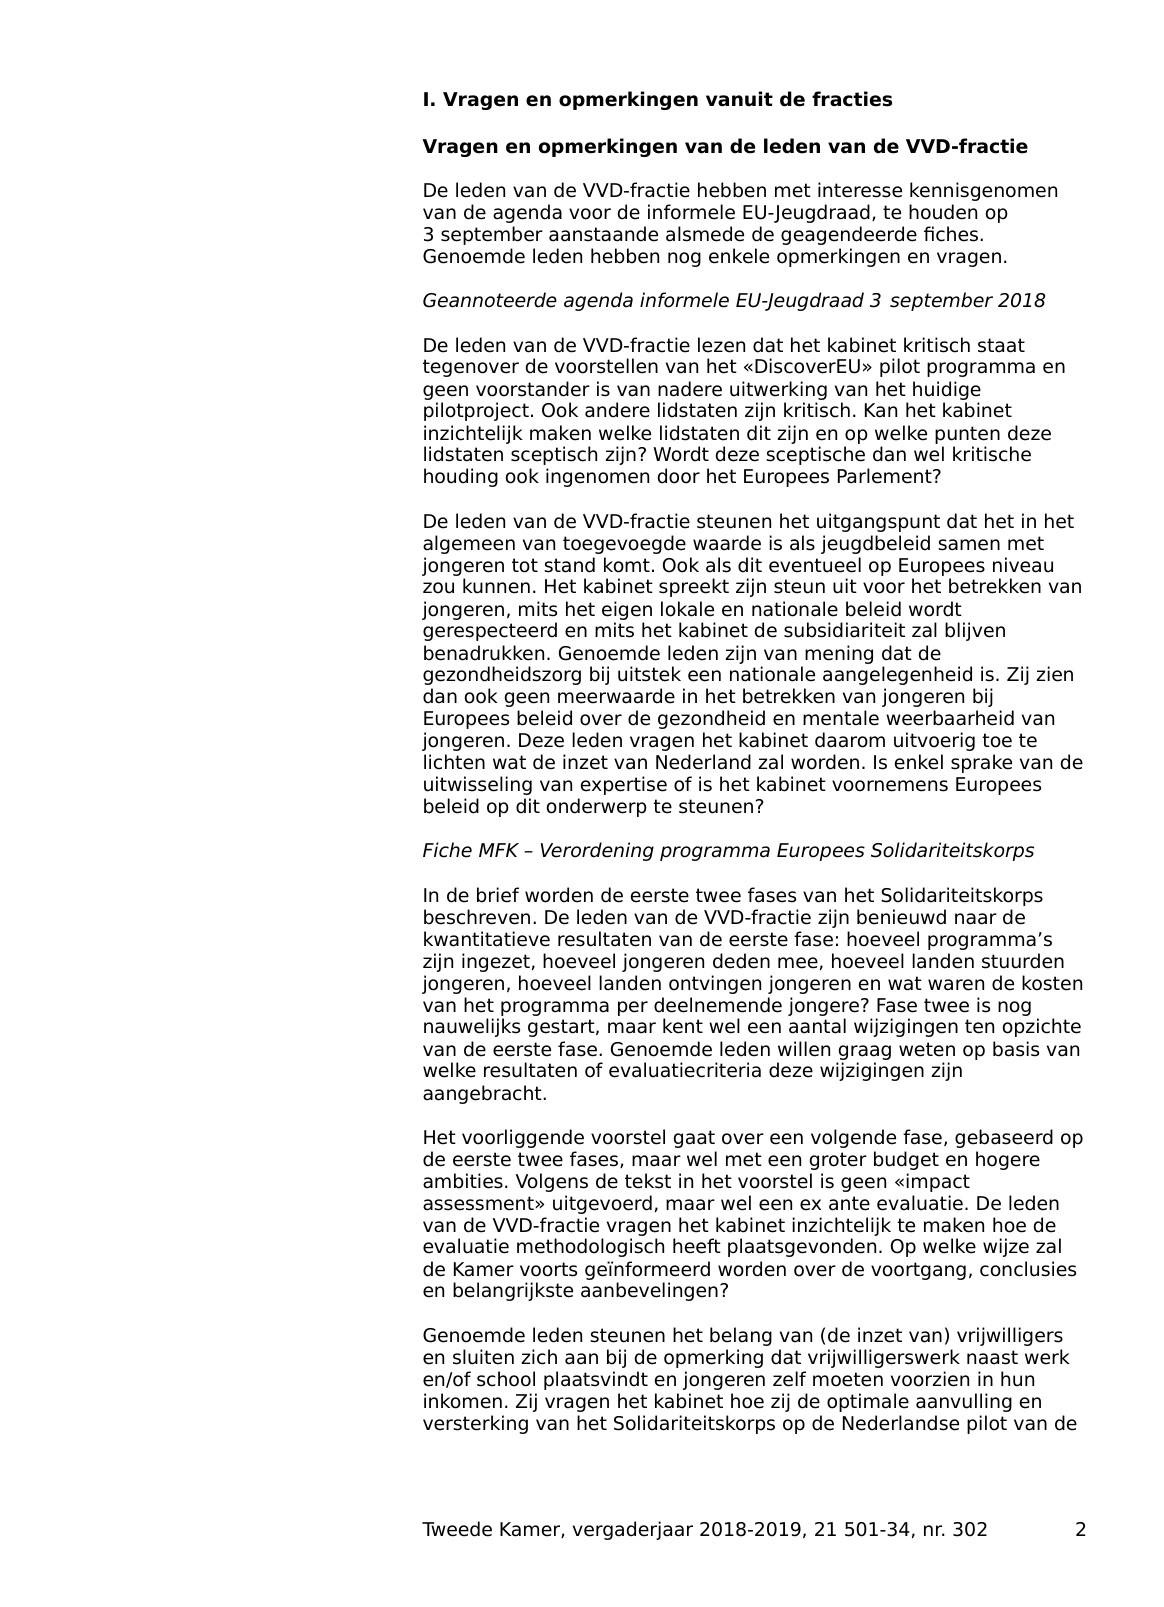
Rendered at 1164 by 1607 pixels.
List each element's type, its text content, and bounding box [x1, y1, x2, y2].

subtitle I. Vragen en opmerkingen vanuit de fracties [422, 89, 1087, 111]
text In de brief worden de eerste twee fases van het Solidariteitskorps beschreven. De leden van de VVD-fractie zijn benieuwd naar de kwantitatieve resultaten van de eerste fase: hoeveel programma’s zijn ingezet, hoeveel jongeren deden mee, hoeveel landen stuurden jongeren, hoeveel landen ontvingen jongeren en wat waren de kosten van het programma per deelnemende jongere? Fase twee is nog nauwelijks gestart, maar kent wel een aantal wijzigingen ten opzichte van de eerste fase. Genoemde leden willen graag weten op basis van welke resultaten of evaluatiecriteria deze wijzigingen zijn aangebracht. [422, 884, 1087, 1104]
subtitle Vragen en opmerkingen van de leden van de VVD-fractie [422, 136, 1087, 158]
text De leden van de VVD-fractie steunen het uitgangspunt dat het in het algemeen van toegevoegde waarde is als jeugdbeleid samen met jongeren tot stand komt. Ook als dit eventueel op Europees niveau zou kunnen. Het kabinet spreekt zijn steun uit voor het betrekken van jongeren, mits het eigen lokale en nationale beleid wordt gerespecteerd en mits het kabinet de subsidiariteit zal blijven benadrukken. Genoemde leden zijn van mening dat de gezondheidszorg bij uitstek een nationale aangelegenheid is. Zij zien dan ook geen meerwaarde in het betrekken van jongeren bij Europees beleid over de gezondheid en mentale weerbaarheid van jongeren. Deze leden vragen het kabinet daarom uitvoerig toe te lichten wat de inzet van Nederland zal worden. Is enkel sprake van de uitwisseling van expertise of is het kabinet voornemens Europees beleid op dit onderwerp te steunen? [422, 511, 1087, 818]
subtitle Geannoteerde agenda informele EU-Jeugdraad 3 september 2018 [422, 290, 1087, 312]
text De leden van de VVD-fractie hebben met interesse kennisgenomen van de agenda voor de informele EU-Jeugdraad, te houden op 3 september aanstaande alsmede de geagendeerde fiches. Genoemde leden hebben nog enkele opmerkingen en vragen. [422, 180, 1087, 268]
text De leden van de VVD-fractie lezen dat het kabinet kritisch staat tegenover de voorstellen van het «DiscoverEU» pilot programma en geen voorstander is van nadere uitwerking van het huidige pilotproject. Ook andere lidstaten zijn kritisch. Kan het kabinet inzichtelijk maken welke lidstaten dit zijn en op welke punten deze lidstaten sceptisch zijn? Wordt deze sceptische dan wel kritische houding ook ingenomen door het Europees Parlement? [422, 334, 1087, 488]
text Het voorliggende voorstel gaat over een volgende fase, gebaseerd op de eerste twee fases, maar wel met een groter budget en hogere ambities. Volgens de tekst in het voorstel is geen «impact assessment» uitgevoerd, maar wel een ex ante evaluatie. De leden van de VVD-fractie vragen het kabinet inzichtelijk te maken hoe de evaluatie methodologisch heeft plaatsgevonden. Op welke wijze zal de Kamer voorts geïnformeerd worden over de voortgang, conclusies en belangrijkste aanbevelingen? [422, 1127, 1087, 1302]
text Genoemde leden steunen het belang van (de inzet van) vrijwilligers en sluiten zich aan bij de opmerking dat vrijwilligerswerk naast werk en/of school plaatsvindt en jongeren zelf moeten voorzien in hun inkomen. Zij vragen het kabinet hoe zij de optimale aanvulling en versterking van het Solidariteitskorps op de Nederlandse pilot van de [422, 1324, 1087, 1434]
subtitle Fiche MFK – Verordening programma Europees Solidariteitskorps [422, 840, 1087, 862]
